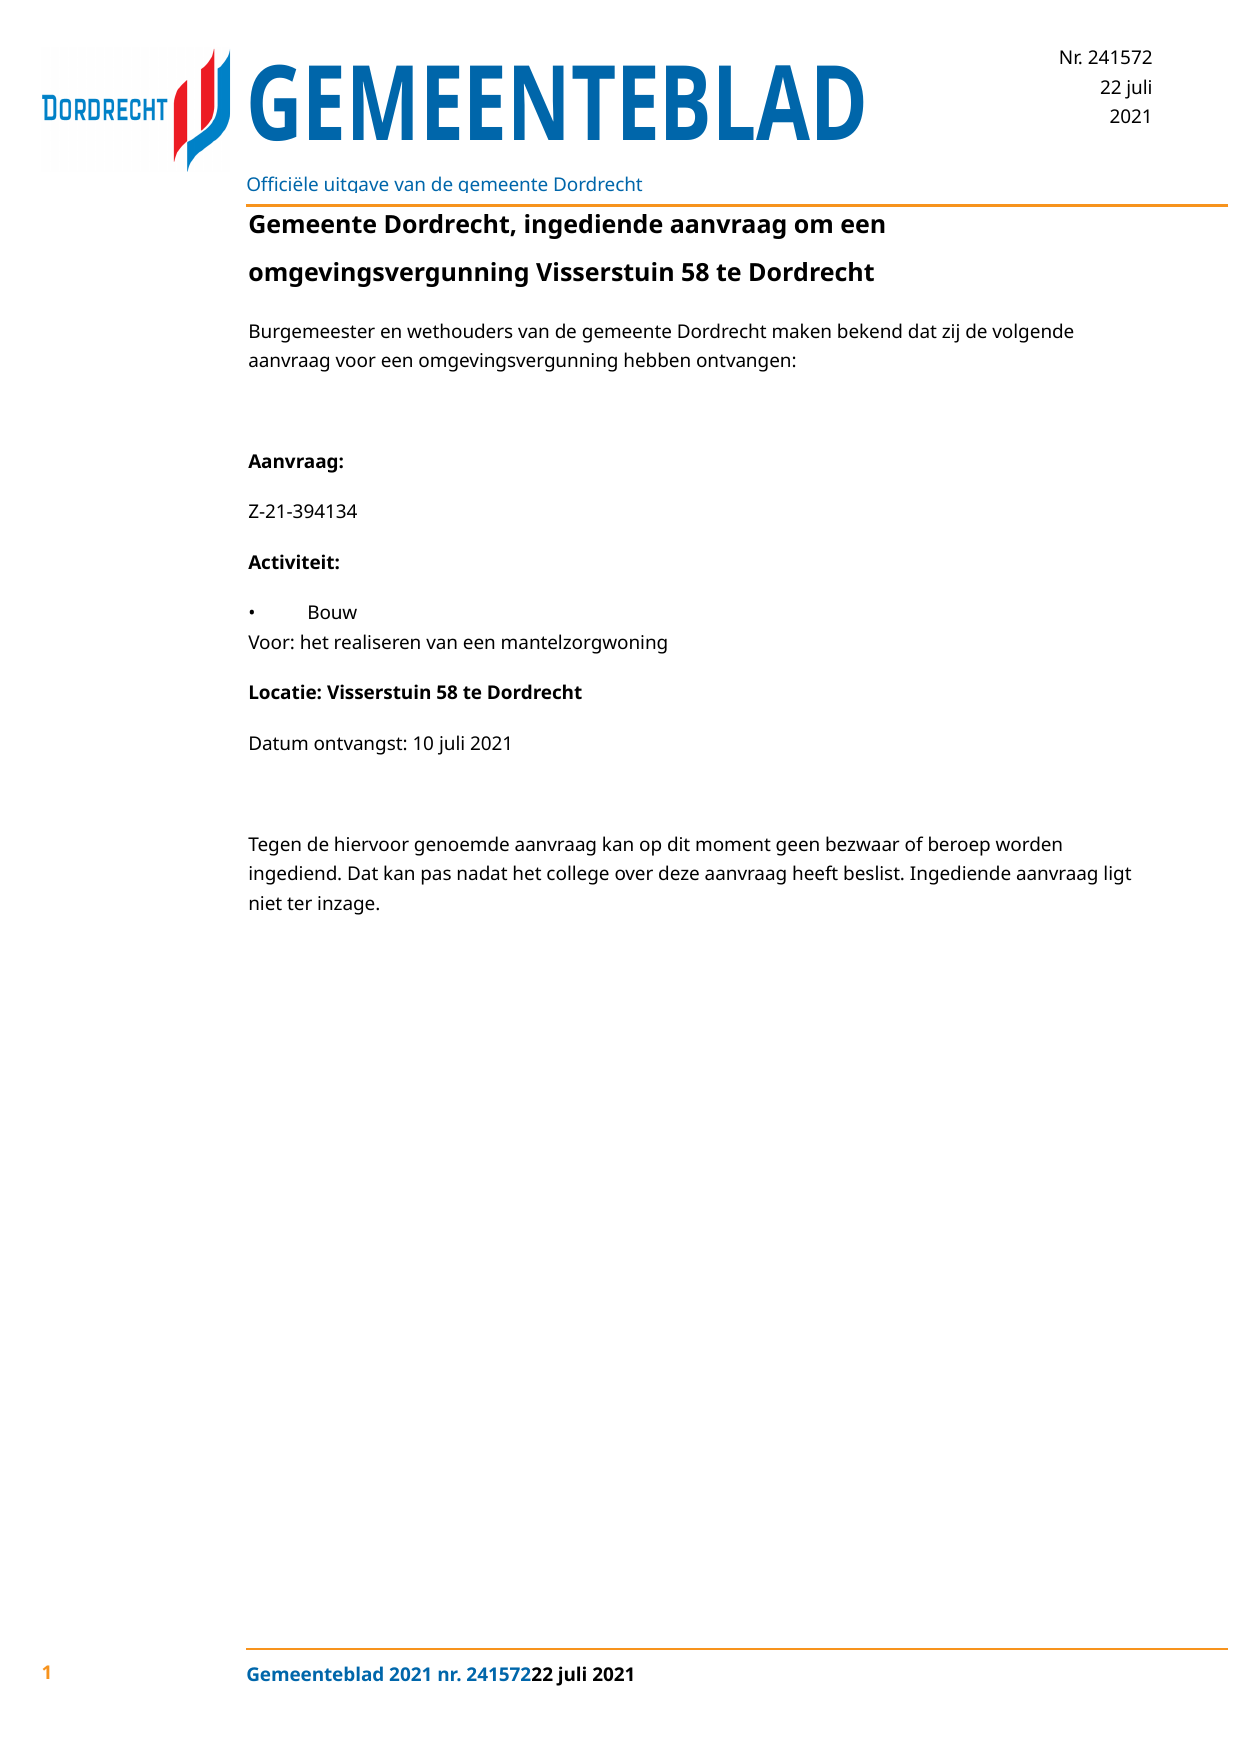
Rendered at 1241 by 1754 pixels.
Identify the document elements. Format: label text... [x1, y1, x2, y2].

text Gemeente Dordrecht, ingediende aanvraag om een omgevingsvergunning Visserstuin 58 te Dordrecht [248, 207, 1152, 288]
list Bouw [248, 599, 1152, 625]
text Tegen de hiervoor genoemde aanvraag kan op dit moment geen bezwaar of beroep worden ingediend. Dat kan pas nadat het college over deze aanvraag heeft beslist. Ingediende aanvraag ligt niet ter inzage. [248, 831, 1152, 916]
text Locatie: Visserstuin 58 te Dordrecht [248, 679, 1152, 705]
text Voor: het realiseren van een mantelzorgwoning [248, 629, 1152, 655]
text Activiteit: [248, 549, 1152, 575]
text Aanvraag: [248, 448, 1152, 474]
picture [41, 47, 231, 172]
text Datum ontvangst: 10 juli 2021 [248, 730, 1152, 756]
text Z-21-394134 [248, 499, 1152, 524]
text Burgemeester en wethouders van de gemeente Dordrecht maken bekend dat zij de volgende aanvraag voor een omgevingsvergunning hebben ontvangen: [248, 318, 1152, 373]
